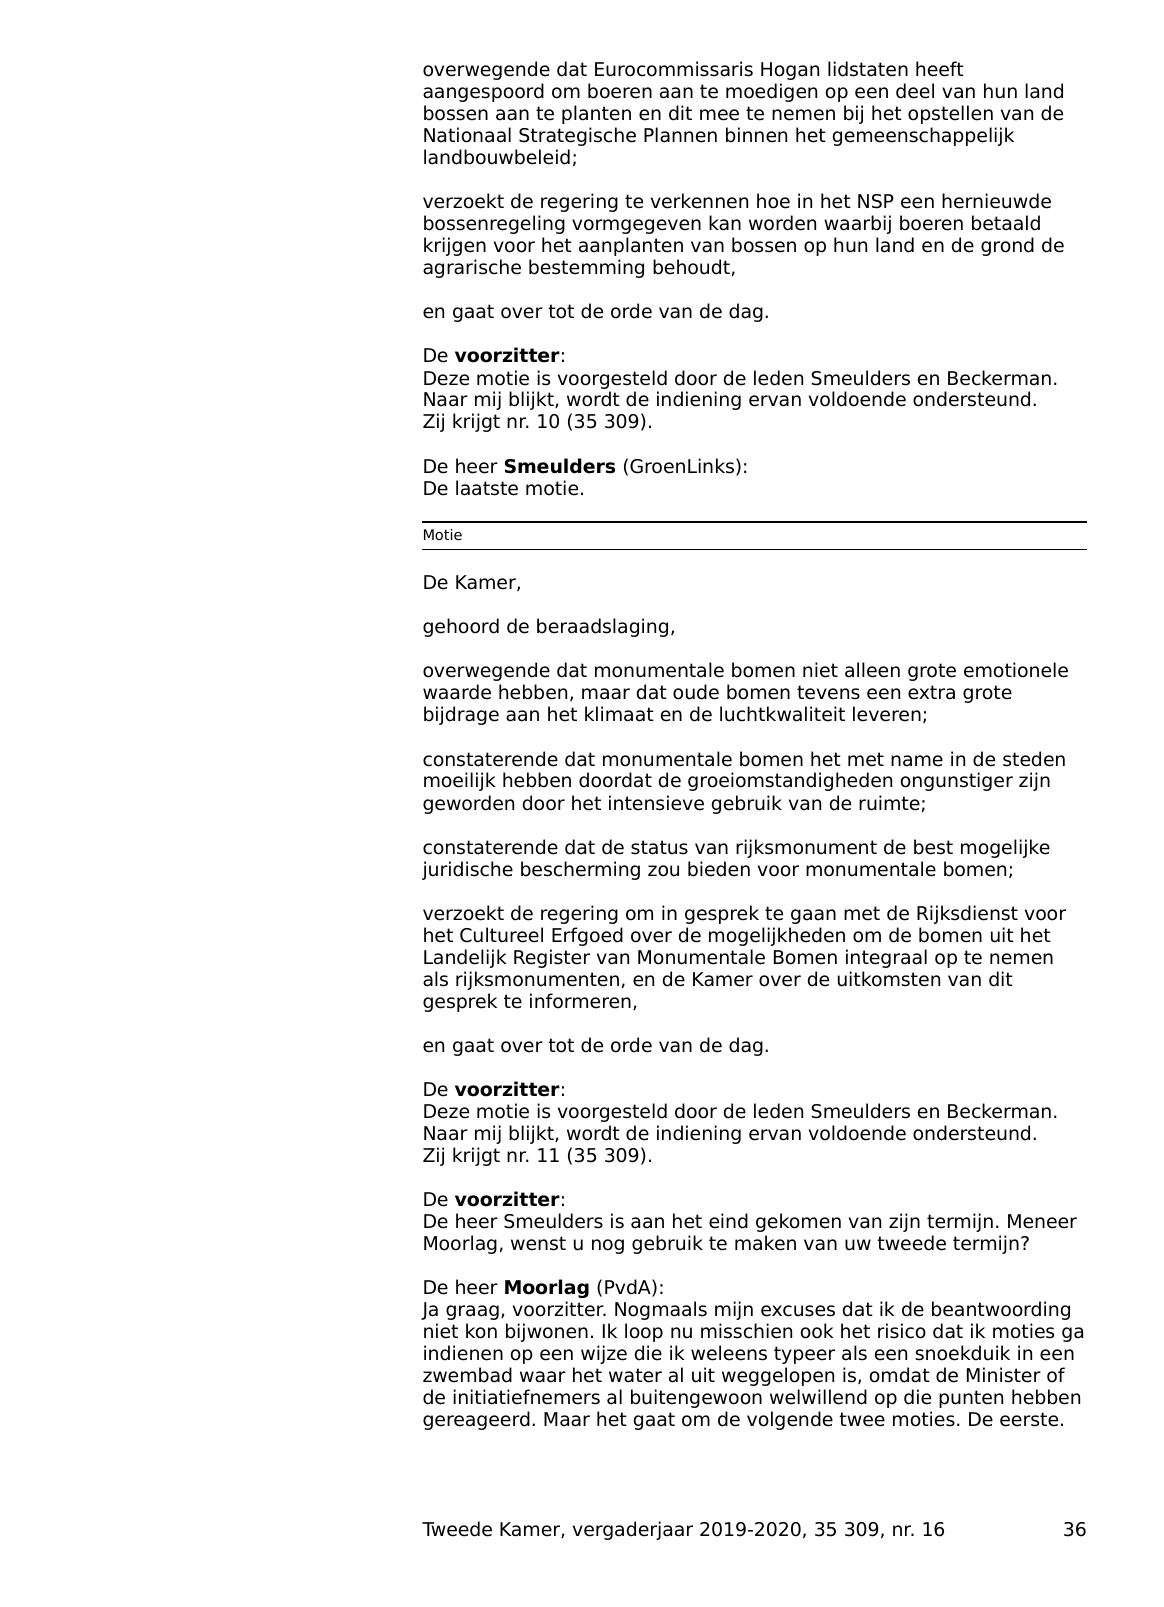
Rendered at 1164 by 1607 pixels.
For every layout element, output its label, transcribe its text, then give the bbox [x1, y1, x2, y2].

text De laatste motie. [422, 477, 1087, 499]
text constaterende dat monumentale bomen het met name in de steden moeilijk hebben doordat de groeiomstandigheden ongunstiger zijn geworden door het intensieve gebruik van de ruimte; [422, 748, 1087, 814]
text overwegende dat Eurocommissaris Hogan lidstaten heeft aangespoord om boeren aan te moedigen op een deel van hun land bossen aan te planten en dit mee te nemen bij het opstellen van de Nationaal Strategische Plannen binnen het gemeenschappelijk landbouwbeleid; [422, 59, 1087, 169]
text overwegende dat monumentale bomen niet alleen grote emotionele waarde hebben, maar dat oude bomen tevens een extra grote bijdrage aan het klimaat en de luchtkwaliteit leveren; [422, 660, 1087, 726]
text Deze motie is voorgesteld door de leden Smeulders en Beckerman. Naar mij blijkt, wordt de indiening ervan voldoende ondersteund. [422, 1101, 1087, 1145]
text De voorzitter: [422, 1189, 1087, 1211]
text Deze motie is voorgesteld door de leden Smeulders en Beckerman. Naar mij blijkt, wordt de indiening ervan voldoende ondersteund. [422, 367, 1087, 411]
text De voorzitter: [422, 345, 1087, 367]
text gehoord de beraadslaging, [422, 616, 1087, 638]
text en gaat over tot de orde van de dag. [422, 301, 1087, 323]
text verzoekt de regering om in gesprek te gaan met de Rijksdienst voor het Cultureel Erfgoed over de mogelijkheden om de bomen uit het Landelijk Register van Monumentale Bomen integraal op te nemen als rijksmonumenten, en de Kamer over de uitkomsten van dit gesprek te informeren, [422, 903, 1087, 1013]
text De heer Smeulders is aan het eind gekomen van zijn termijn. Meneer Moorlag, wenst u nog gebruik te maken van uw tweede termijn? [422, 1211, 1087, 1255]
text De voorzitter: [422, 1079, 1087, 1101]
text De Kamer, [422, 572, 1087, 594]
text Ja graag, voorzitter. Nogmaals mijn excuses dat ik de beantwoording niet kon bijwonen. Ik loop nu misschien ook het risico dat ik moties ga indienen op een wijze die ik weleens typeer als een snoekduik in een zwembad waar het water al uit weggelopen is, omdat de Minister of de initiatiefnemers al buitengewoon welwillend op die punten hebben gereageerd. Maar het gaat om de volgende twee moties. De eerste. [422, 1299, 1087, 1431]
table_header Motie [422, 523, 1087, 549]
text verzoekt de regering te verkennen hoe in het NSP een hernieuwde bossenregeling vormgegeven kan worden waarbij boeren betaald krijgen voor het aanplanten van bossen op hun land en de grond de agrarische bestemming behoudt, [422, 191, 1087, 279]
text Zij krijgt nr. 11 (35 309). [422, 1145, 1087, 1167]
text Zij krijgt nr. 10 (35 309). [422, 411, 1087, 433]
text constaterende dat de status van rijksmonument de best mogelijke juridische bescherming zou bieden voor monumentale bomen; [422, 837, 1087, 881]
text en gaat over tot de orde van de dag. [422, 1035, 1087, 1057]
text De heer Smeulders (GroenLinks): [422, 456, 1087, 477]
text De heer Moorlag (PvdA): [422, 1277, 1087, 1299]
